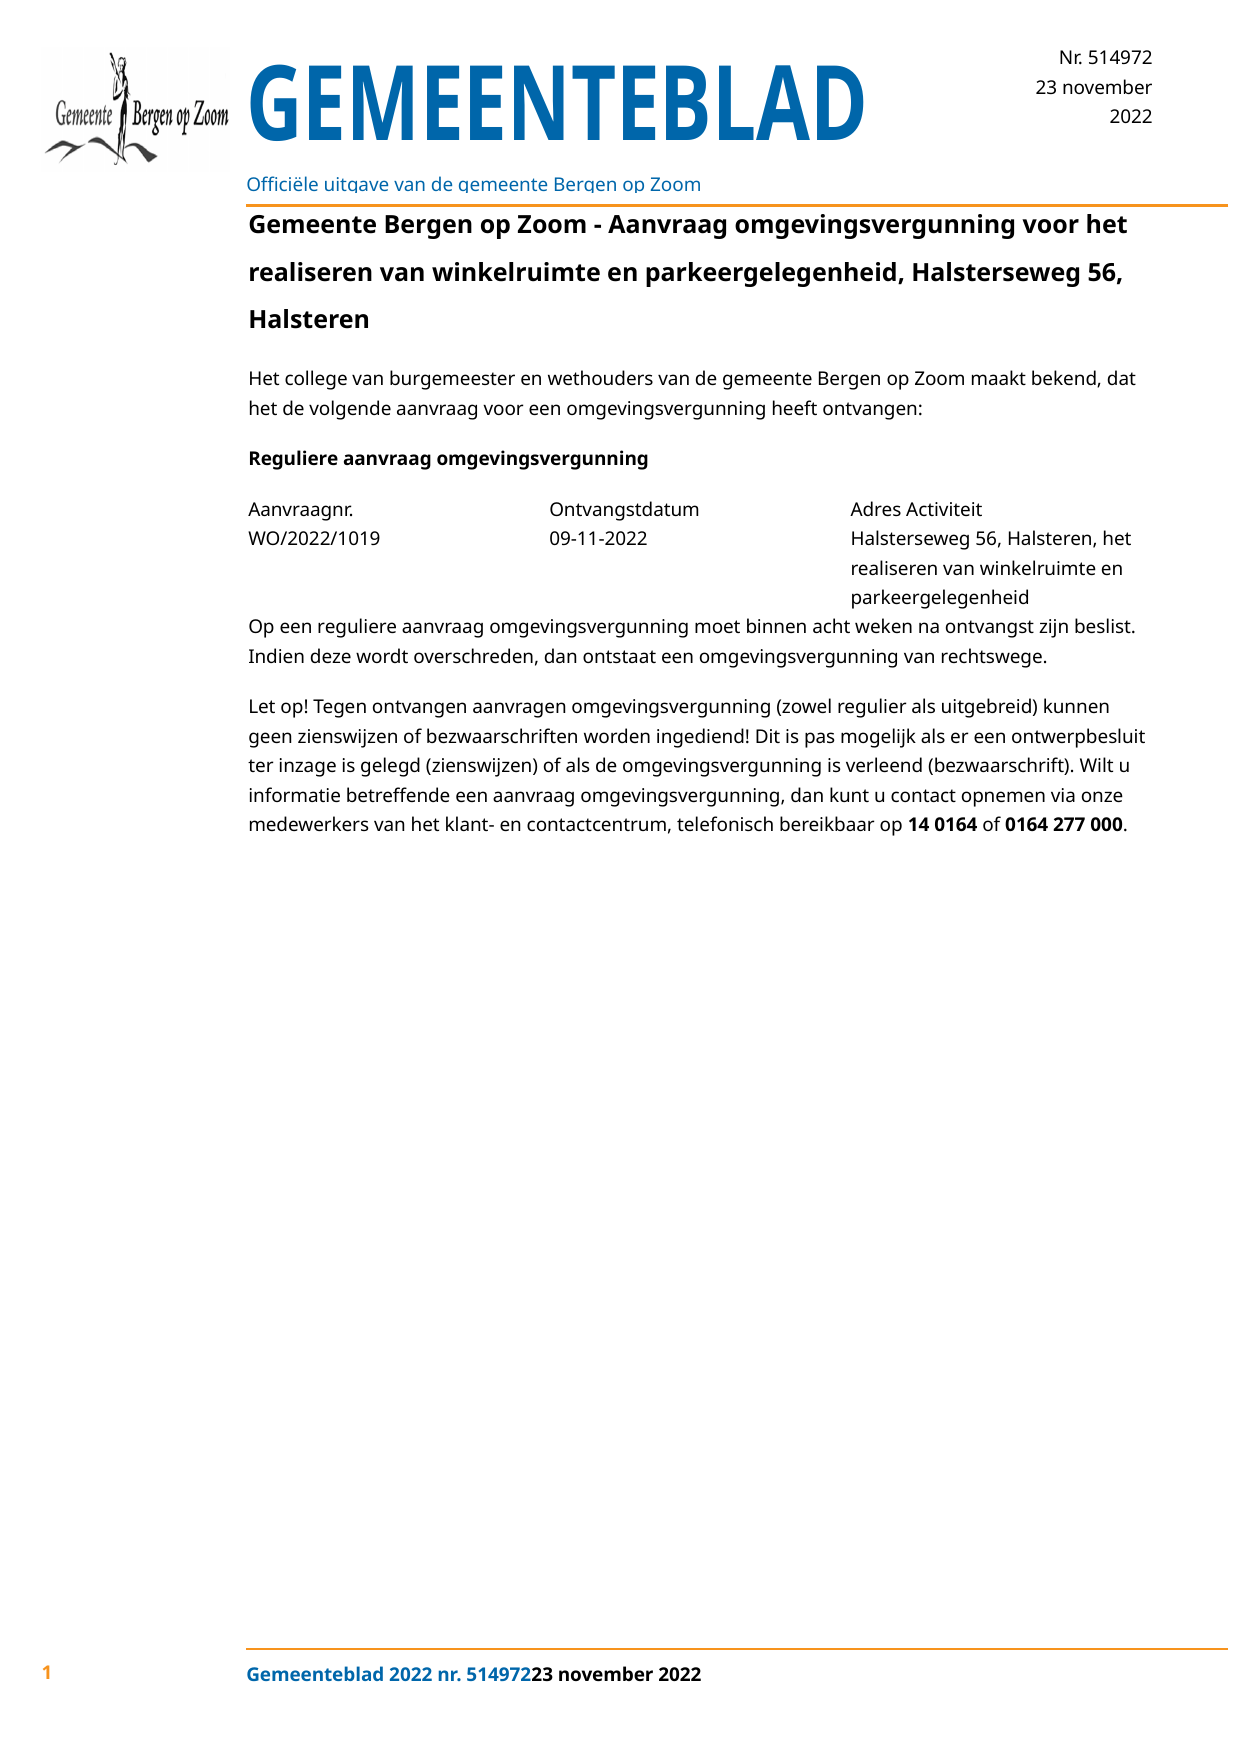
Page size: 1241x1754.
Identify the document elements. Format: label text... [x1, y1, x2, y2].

text Reguliere aanvraag omgevingsvergunning [248, 446, 1152, 471]
table_header WO/2022/1019 [248, 525, 549, 610]
table_header Aanvraagnr. [248, 496, 549, 522]
table_header Adres Activiteit [850, 496, 1152, 522]
text Let op! Tegen ontvangen aanvragen omgevingsvergunning (zowel regulier als uitgebreid) kunnen geen zienswijzen of bezwaarschriften worden ingediend! Dit is pas mogelijk als er een ontwerpbesluit ter inzage is gelegd (zienswijzen) of als de omgevingsvergunning is verleend (bezwaarschrift). Wilt u informatie betreffende een aanvraag omgevingsvergunning, dan kunt u contact opnemen via onze medewerkers van het klant- en contactcentrum, telefonisch bereikbaar op 14 0164 of 0164 277 000. [248, 693, 1152, 837]
text Op een reguliere aanvraag omgevingsvergunning moet binnen acht weken na ontvangst zijn beslist. Indien deze wordt overschreden, dan ontstaat een omgevingsvergunning van rechtswege. [248, 613, 1152, 668]
picture [41, 47, 231, 172]
table_header Ontvangstdatum [549, 496, 850, 522]
text Het college van burgemeester en wethouders van de gemeente Bergen op Zoom maakt bekend, dat het de volgende aanvraag voor een omgevingsvergunning heeft ontvangen: [248, 366, 1152, 421]
table_header Halsterseweg 56, Halsteren, het realiseren van winkelruimte en parkeergelegenheid [850, 525, 1152, 610]
table_header 09-11-2022 [549, 525, 850, 610]
text Gemeente Bergen op Zoom - Aanvraag omgevingsvergunning voor het realiseren van winkelruimte en parkeergelegenheid, Halsterseweg 56, Halsteren [248, 207, 1152, 336]
